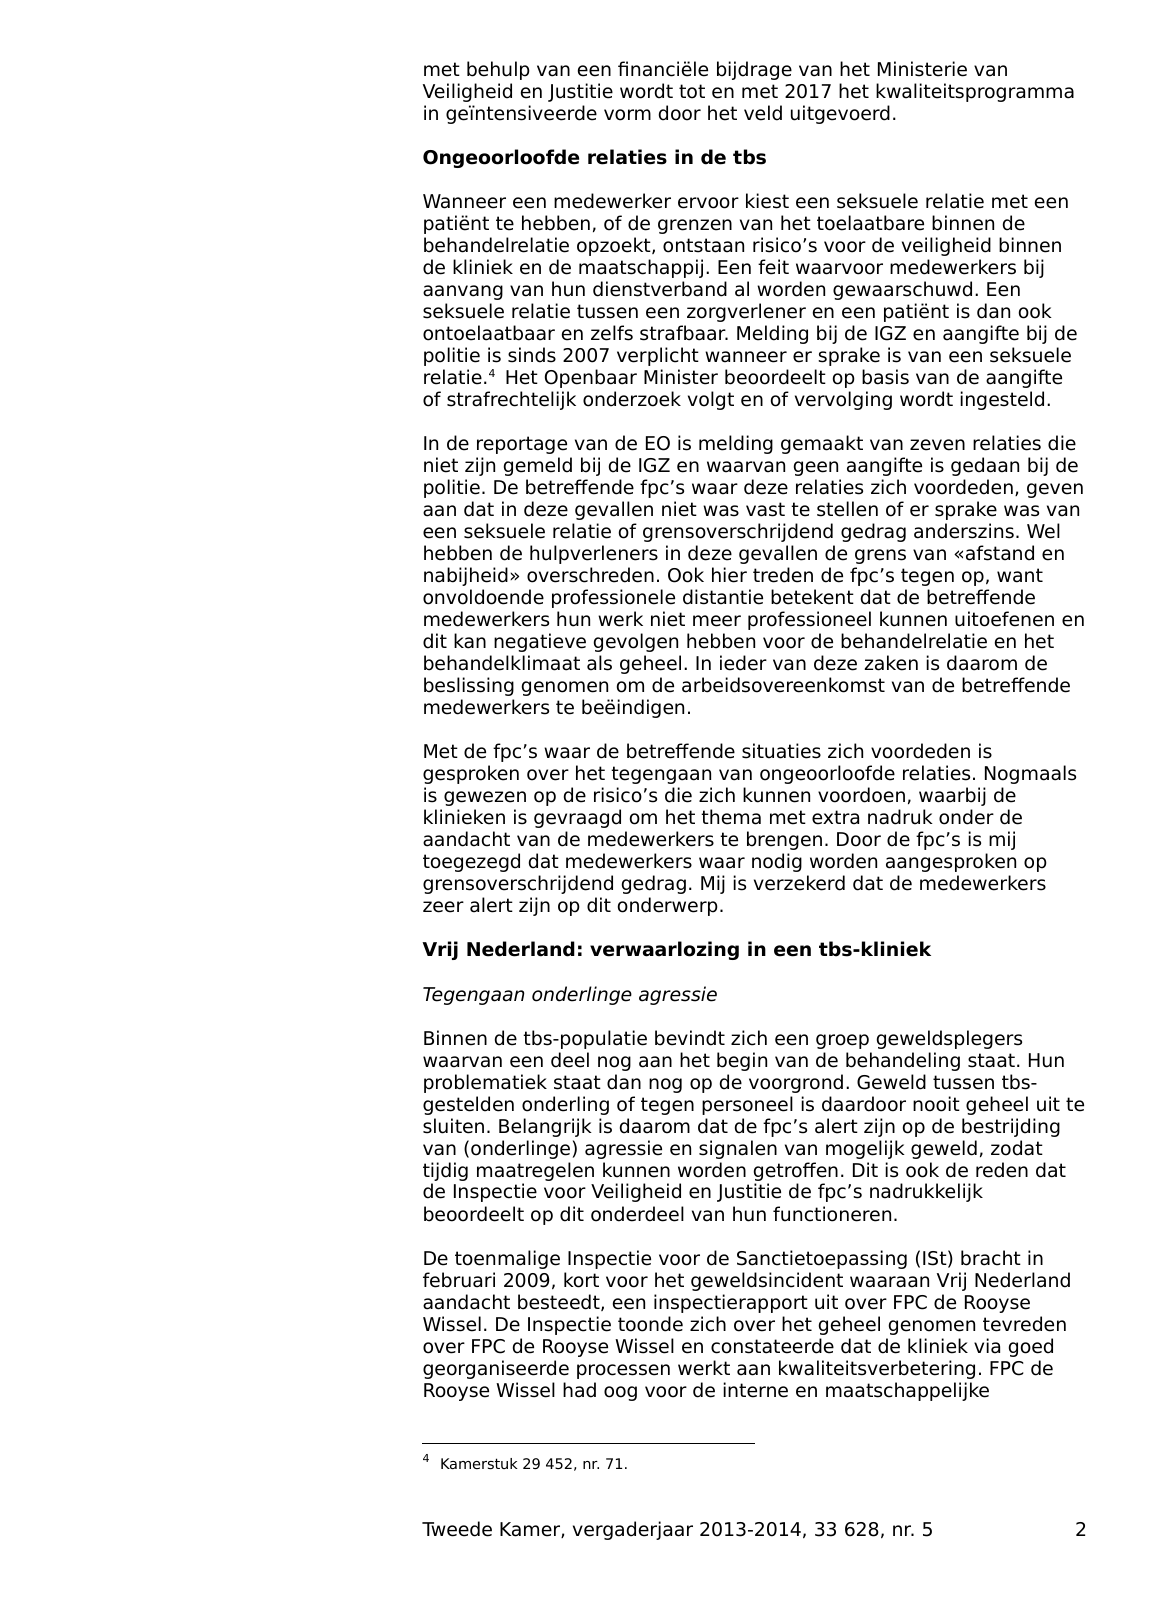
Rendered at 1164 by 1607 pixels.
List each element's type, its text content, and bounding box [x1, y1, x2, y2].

subtitle Ongeoorloofde relaties in de tbs [422, 147, 1087, 169]
text Binnen de tbs-populatie bevindt zich een groep geweldsplegers waarvan een deel nog aan het begin van de behandeling staat. Hun problematiek staat dan nog op de voorgrond. Geweld tussen tbs-gestelden onderling of tegen personeel is daardoor nooit geheel uit te sluiten. Belangrijk is daarom dat de fpc’s alert zijn op de bestrijding van (onderlinge) agressie en signalen van mogelijk geweld, zodat tijdig maatregelen kunnen worden getroffen. Dit is ook de reden dat de Inspectie voor Veiligheid en Justitie de fpc’s nadrukkelijk beoordeelt op dit onderdeel van hun functioneren. [422, 1028, 1087, 1225]
text De toenmalige Inspectie voor de Sanctietoepassing (ISt) bracht in februari 2009, kort voor het geweldsincident waaraan Vrij Nederland aandacht besteedt, een inspectierapport uit over FPC de Rooyse Wissel. De Inspectie toonde zich over het geheel genomen tevreden over FPC de Rooyse Wissel en constateerde dat de kliniek via goed georganiseerde processen werkt aan kwaliteitsverbetering. FPC de Rooyse Wissel had oog voor de interne en maatschappelijke [422, 1248, 1087, 1401]
text Wanneer een medewerker ervoor kiest een seksuele relatie met een patiënt te hebben, of de grenzen van het toelaatbare binnen de behandelrelatie opzoekt, ontstaan risico’s voor de veiligheid binnen de kliniek en de maatschappij. Een feit waarvoor medewerkers bij aanvang van hun dienstverband al worden gewaarschuwd. Een seksuele relatie tussen een zorgverlener en een patiënt is dan ook ontoelaatbaar en zelfs strafbaar. Melding bij de IGZ en aangifte bij de politie is sinds 2007 verplicht wanneer er sprake is van een seksuele relatie. Het Openbaar Minister beoordeelt op basis van de aangifte of strafrechtelijk onderzoek volgt en of vervolging wordt ingesteld. [422, 191, 1087, 411]
text Kamerstuk 29 452, nr. 71. [422, 1452, 1087, 1474]
text met behulp van een financiële bijdrage van het Ministerie van Veiligheid en Justitie wordt tot en met 2017 het kwaliteitsprogramma in geïntensiveerde vorm door het veld uitgevoerd. [422, 59, 1087, 125]
text In de reportage van de EO is melding gemaakt van zeven relaties die niet zijn gemeld bij de IGZ en waarvan geen aangifte is gedaan bij de politie. De betreffende fpc’s waar deze relaties zich voordeden, geven aan dat in deze gevallen niet was vast te stellen of er sprake was van een seksuele relatie of grensoverschrijdend gedrag anderszins. Wel hebben de hulpverleners in deze gevallen de grens van «afstand en nabijheid» overschreden. Ook hier treden de fpc’s tegen op, want onvoldoende professionele distantie betekent dat de betreffende medewerkers hun werk niet meer professioneel kunnen uitoefenen en dit kan negatieve gevolgen hebben voor de behandelrelatie en het behandelklimaat als geheel. In ieder van deze zaken is daarom de beslissing genomen om de arbeidsovereenkomst van de betreffende medewerkers te beëindigen. [422, 433, 1087, 719]
text Met de fpc’s waar de betreffende situaties zich voordeden is gesproken over het tegengaan van ongeoorloofde relaties. Nogmaals is gewezen op de risico’s die zich kunnen voordoen, waarbij de klinieken is gevraagd om het thema met extra nadruk onder de aandacht van de medewerkers te brengen. Door de fpc’s is mij toegezegd dat medewerkers waar nodig worden aangesproken op grensoverschrijdend gedrag. Mij is verzekerd dat de medewerkers zeer alert zijn op dit onderwerp. [422, 741, 1087, 917]
subtitle Tegengaan onderlinge agressie [422, 983, 1087, 1005]
subtitle Vrij Nederland: verwaarlozing in een tbs-kliniek [422, 939, 1087, 961]
